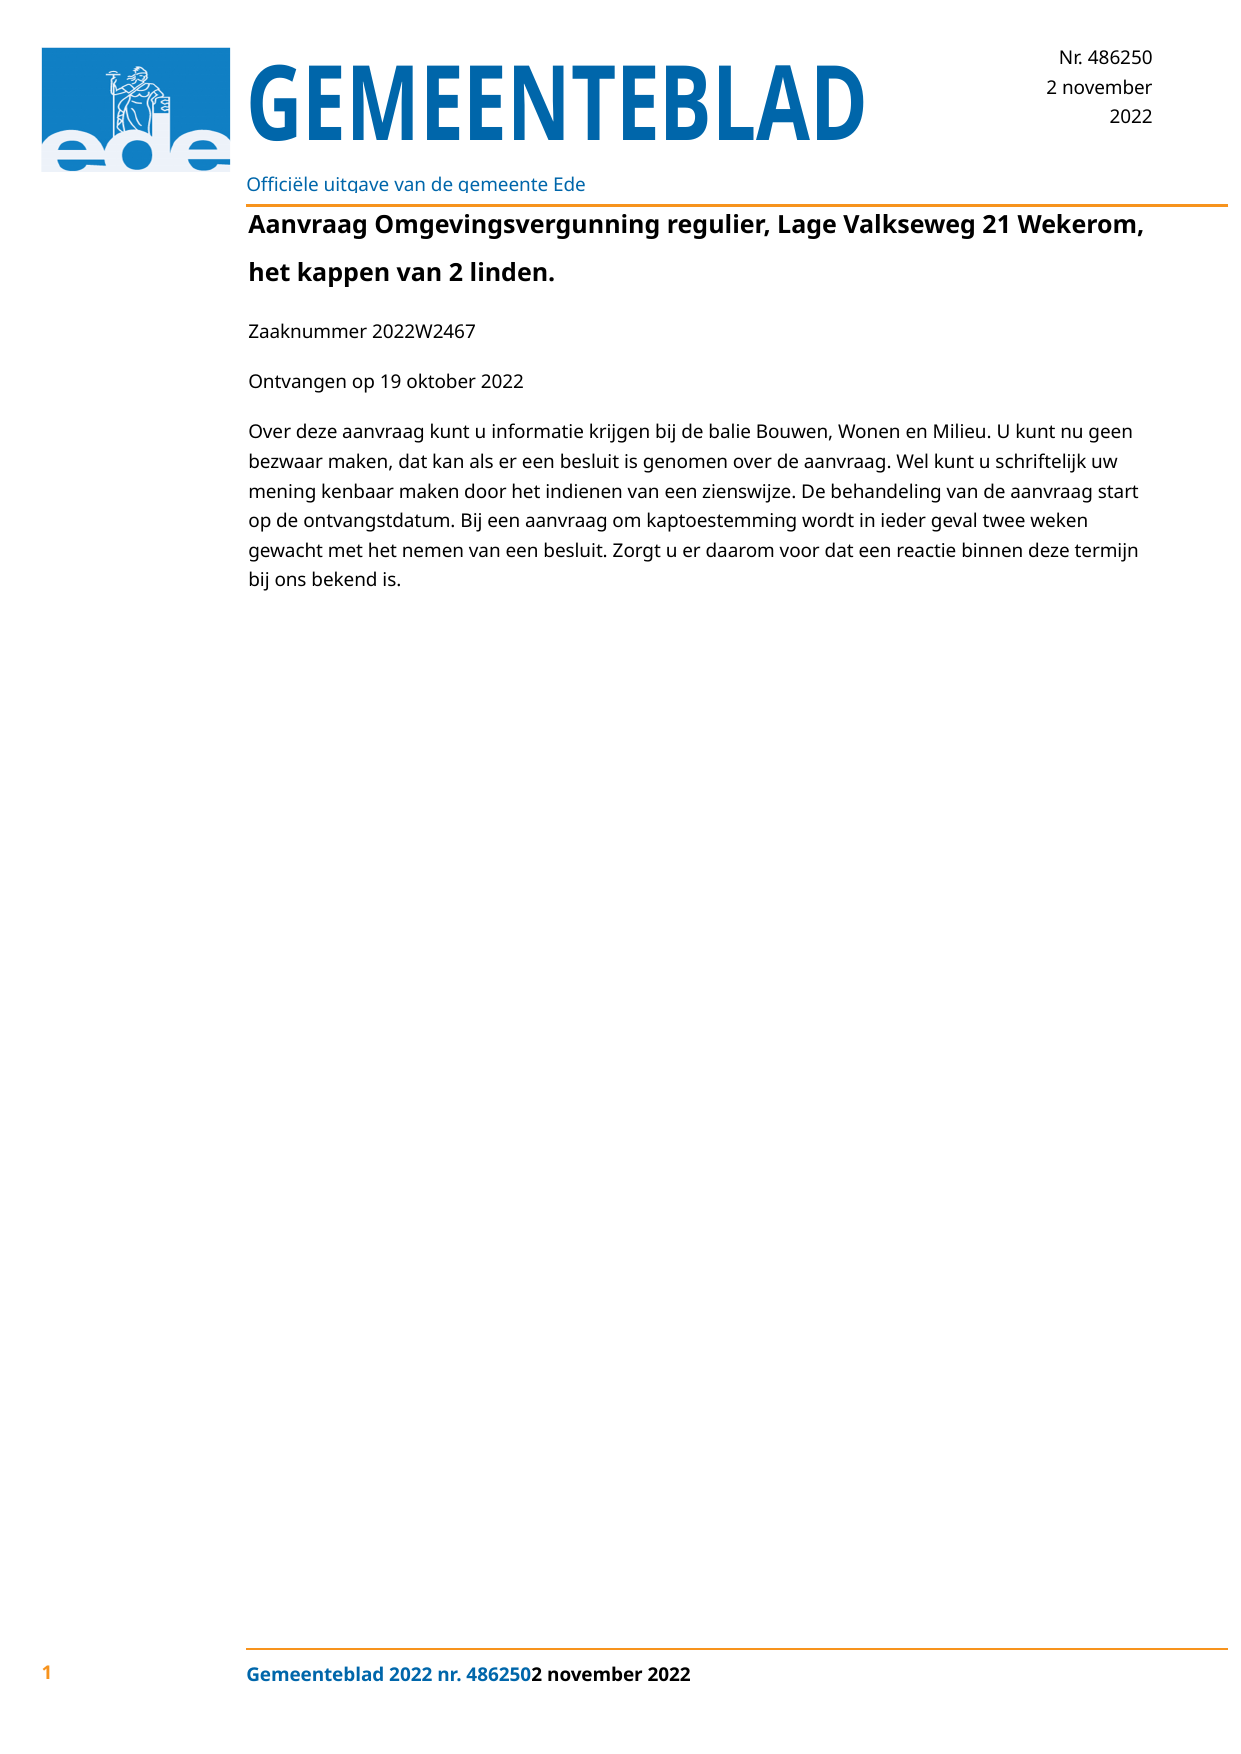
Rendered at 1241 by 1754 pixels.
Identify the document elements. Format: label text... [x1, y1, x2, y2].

text Over deze aanvraag kunt u informatie krijgen bij de balie Bouwen, Wonen en Milieu. U kunt nu geen bezwaar maken, dat kan als er een besluit is genomen over de aanvraag. Wel kunt u schriftelijk uw mening kenbaar maken door het indienen van een zienswijze. De behandeling van de aanvraag start op de ontvangstdatum. Bij een aanvraag om kaptoestemming wordt in ieder geval twee weken gewacht met het nemen van een besluit. Zorgt u er daarom voor dat een reactie binnen deze termijn bij ons bekend is. [248, 419, 1152, 592]
text Zaaknummer 2022W2467 [248, 318, 1152, 344]
text Ontvangen op 19 oktober 2022 [248, 368, 1152, 394]
picture [41, 47, 231, 172]
text Aanvraag Omgevingsvergunning regulier, Lage Valkseweg 21 Wekerom, het kappen van 2 linden. [248, 207, 1152, 288]
